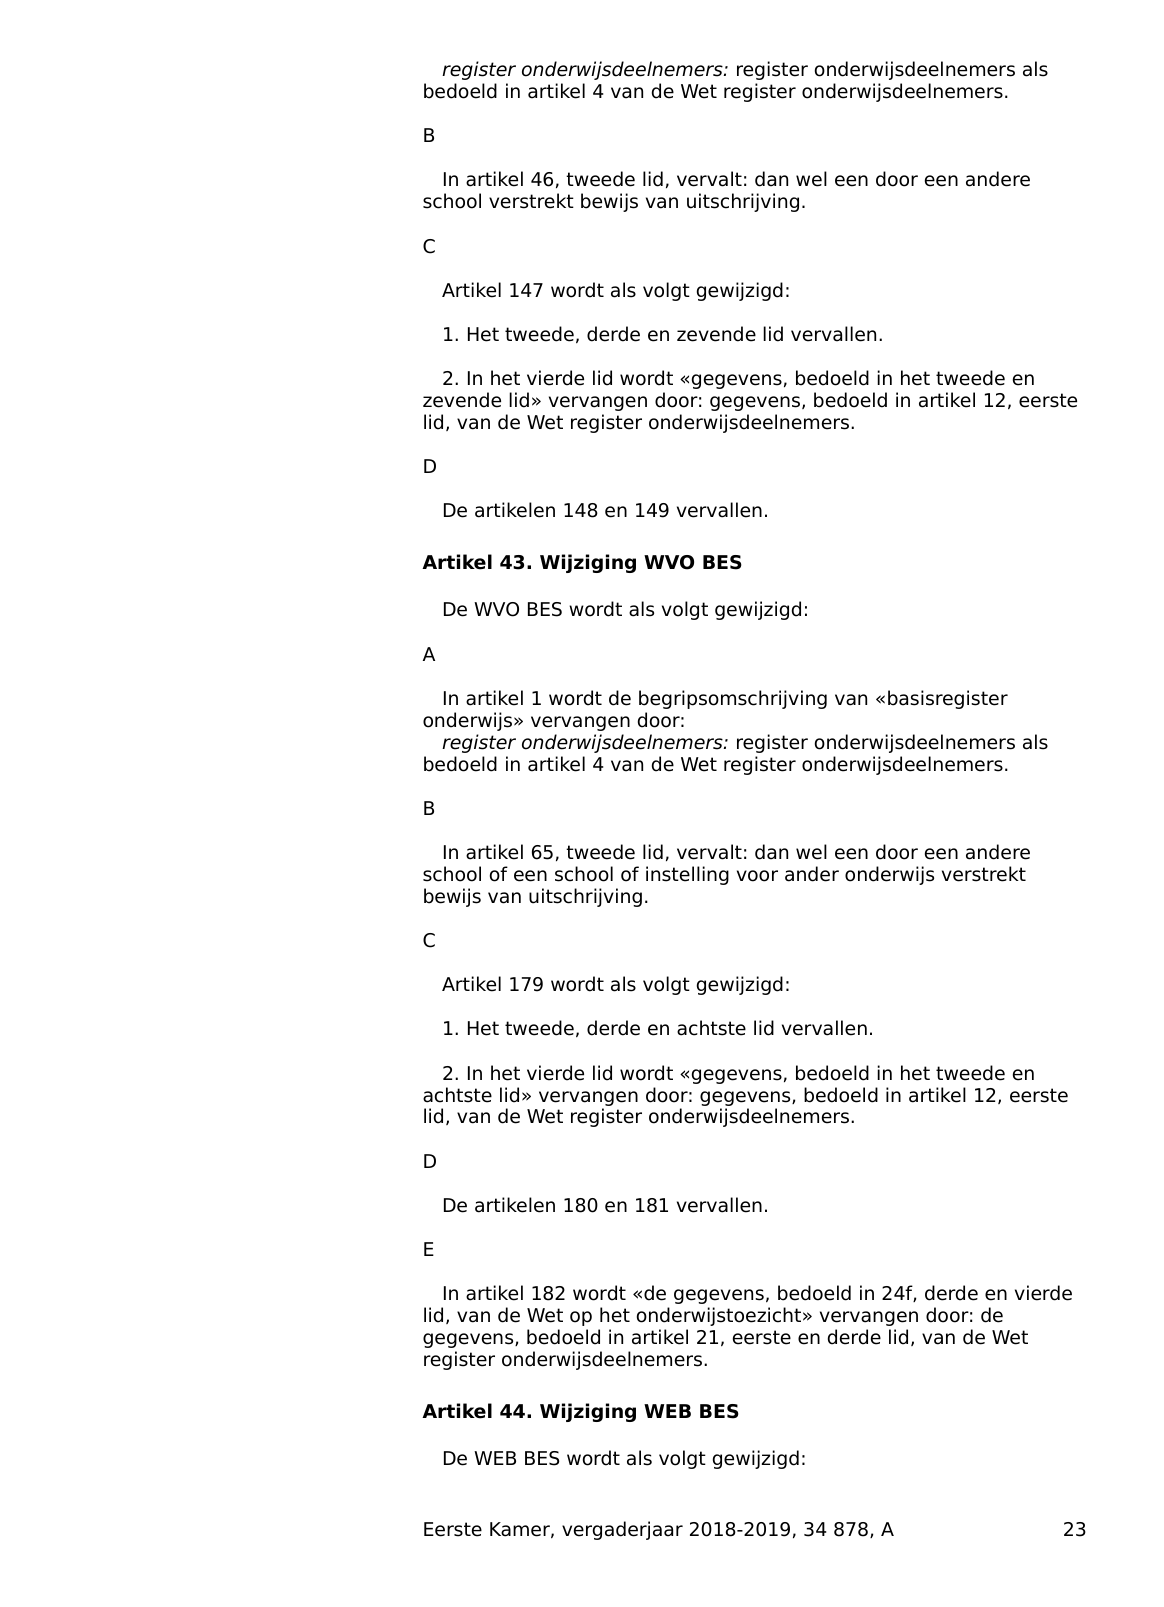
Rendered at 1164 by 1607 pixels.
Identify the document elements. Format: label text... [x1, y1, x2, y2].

text In artikel 1 wordt de begripsomschrijving van «basisregister onderwijs» vervangen door: [422, 688, 1087, 732]
text register onderwijsdeelnemers: register onderwijsdeelnemers als bedoeld in artikel 4 van de Wet register onderwijsdeelnemers. [422, 59, 1087, 103]
text register onderwijsdeelnemers: register onderwijsdeelnemers als bedoeld in artikel 4 van de Wet register onderwijsdeelnemers. [422, 732, 1087, 776]
text 2. In het vierde lid wordt «gegevens, bedoeld in het tweede en zevende lid» vervangen door: gegevens, bedoeld in artikel 12, eerste lid, van de Wet register onderwijsdeelnemers. [422, 368, 1087, 434]
subtitle Artikel 44. Wijziging WEB BES [422, 1401, 1087, 1423]
text 1. Het tweede, derde en zevende lid vervallen. [422, 324, 1087, 346]
text De artikelen 148 en 149 vervallen. [422, 500, 1087, 522]
text E [422, 1239, 1087, 1261]
text B [422, 125, 1087, 147]
text A [422, 643, 1087, 665]
text B [422, 798, 1087, 820]
text In artikel 46, tweede lid, vervalt: dan wel een door een andere school verstrekt bewijs van uitschrijving. [422, 169, 1087, 213]
text Artikel 147 wordt als volgt gewijzigd: [422, 280, 1087, 302]
text D [422, 1151, 1087, 1173]
text De WVO BES wordt als volgt gewijzigd: [422, 599, 1087, 621]
text De artikelen 180 en 181 vervallen. [422, 1195, 1087, 1217]
text C [422, 236, 1087, 257]
text De WEB BES wordt als volgt gewijzigd: [422, 1448, 1087, 1470]
text In artikel 182 wordt «de gegevens, bedoeld in 24f, derde en vierde lid, van de Wet op het onderwijstoezicht» vervangen door: de gegevens, bedoeld in artikel 21, eerste en derde lid, van de Wet register onderwijsdeelnemers. [422, 1283, 1087, 1371]
text C [422, 930, 1087, 952]
text Artikel 179 wordt als volgt gewijzigd: [422, 974, 1087, 996]
text 1. Het tweede, derde en achtste lid vervallen. [422, 1018, 1087, 1040]
text D [422, 456, 1087, 478]
subtitle Artikel 43. Wijziging WVO BES [422, 552, 1087, 574]
text 2. In het vierde lid wordt «gegevens, bedoeld in het tweede en achtste lid» vervangen door: gegevens, bedoeld in artikel 12, eerste lid, van de Wet register onderwijsdeelnemers. [422, 1062, 1087, 1128]
text In artikel 65, tweede lid, vervalt: dan wel een door een andere school of een school of instelling voor ander onderwijs verstrekt bewijs van uitschrijving. [422, 842, 1087, 908]
